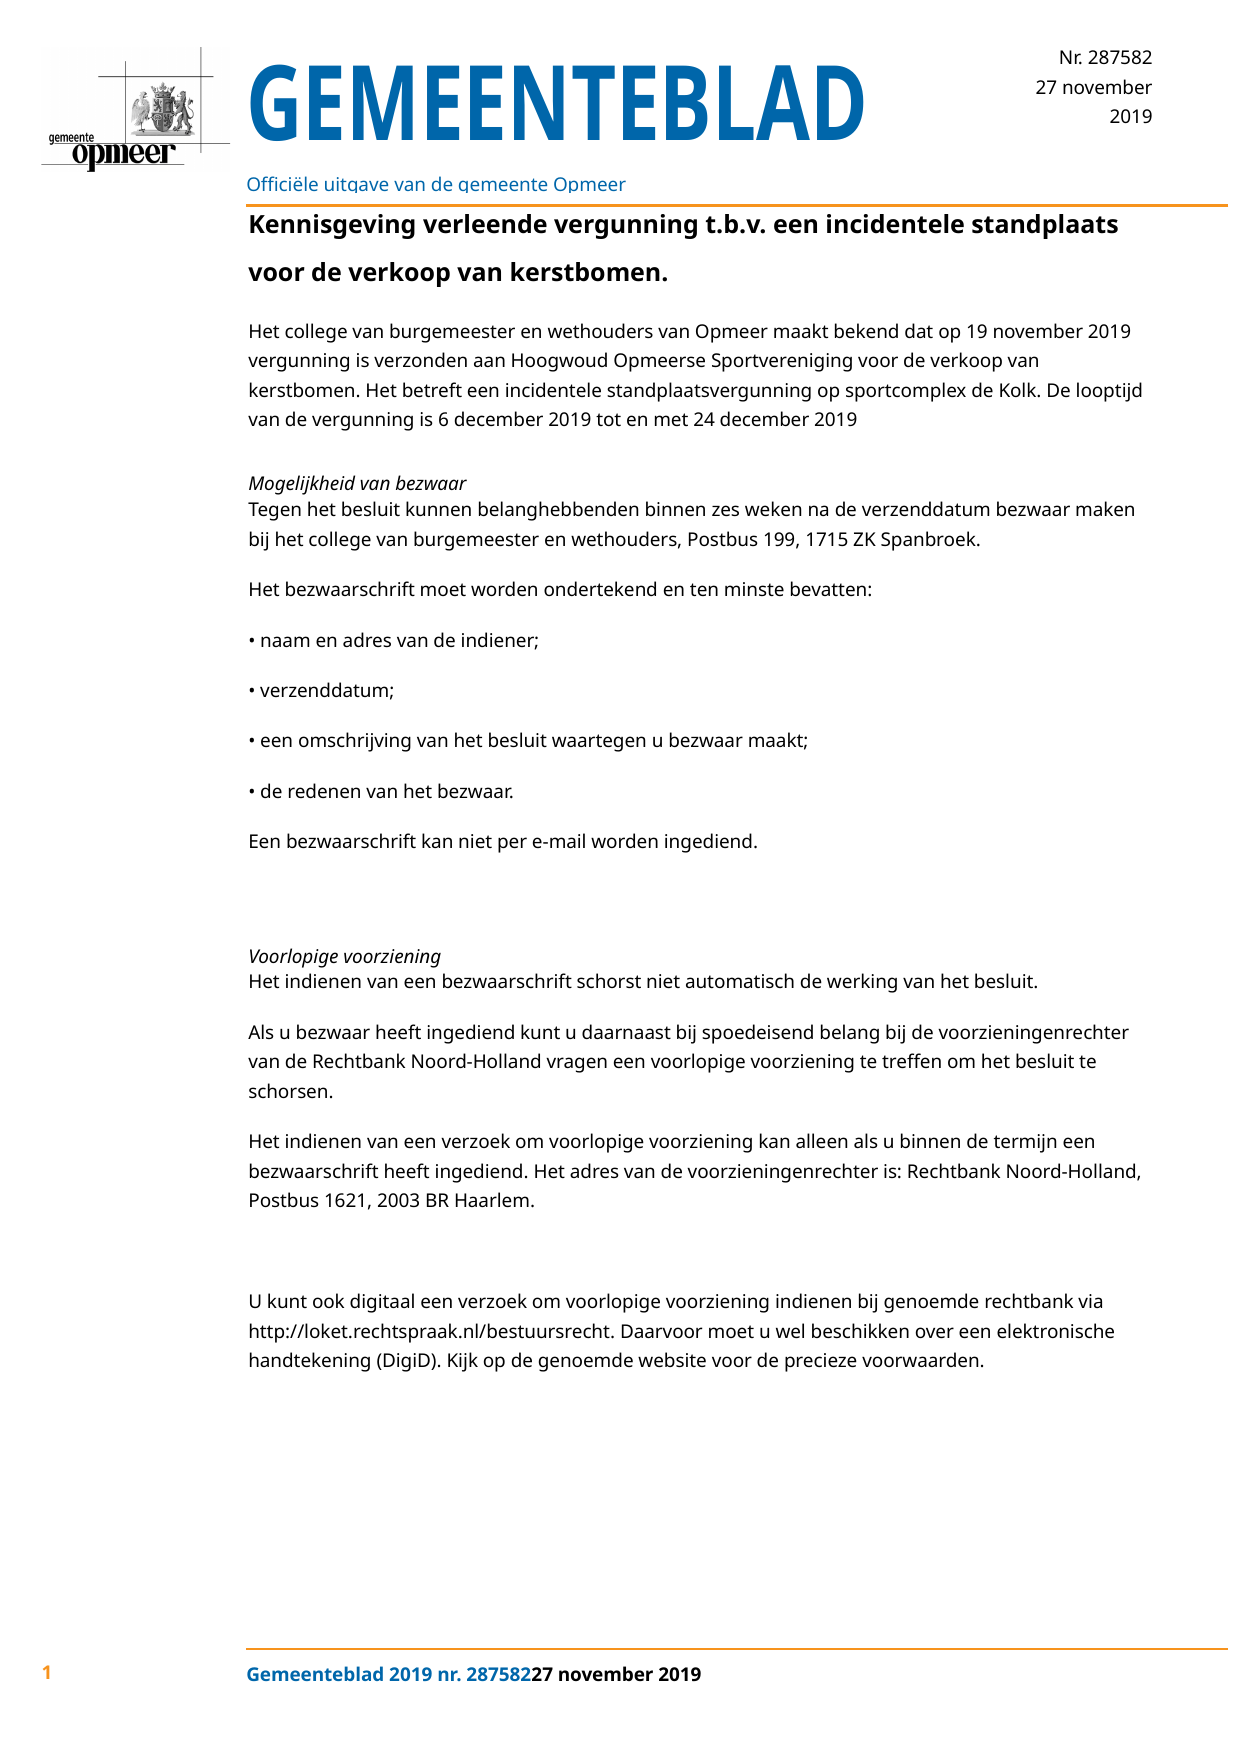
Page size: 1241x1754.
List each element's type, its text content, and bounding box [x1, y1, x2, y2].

text • verzenddatum; [248, 677, 1152, 703]
text • een omschrijving van het besluit waartegen u bezwaar maakt; [248, 728, 1152, 753]
text Tegen het besluit kunnen belanghebbenden binnen zes weken na de verzenddatum bezwaar maken bij het college van burgemeester en wethouders, Postbus 199, 1715 ZK Spanbroek. [248, 496, 1152, 552]
text • de redenen van het bezwaar. [248, 778, 1152, 804]
text Voorlopige voorziening [248, 943, 1152, 968]
text Als u bezwaar heeft ingediend kunt u daarnaast bij spoedeisend belang bij de voorzieningenrechter van de Rechtbank Noord-Holland vragen een voorlopige voorziening te treffen om het besluit te schorsen. [248, 1019, 1152, 1104]
text Het college van burgemeester en wethouders van Opmeer maakt bekend dat op 19 november 2019 vergunning is verzonden aan Hoogwoud Opmeerse Sportvereniging voor de verkoop van kerstbomen. Het betreft een incidentele standplaatsvergunning op sportcomplex de Kolk. De looptijd van de vergunning is 6 december 2019 tot en met 24 december 2019 [248, 318, 1152, 432]
text U kunt ook digitaal een verzoek om voorlopige voorziening indienen bij genoemde rechtbank via http://loket.rechtspraak.nl/bestuursrecht. Daarvoor moet u wel beschikken over een elektronische handtekening (DigiD). Kijk op de genoemde website voor de precieze voorwaarden. [248, 1288, 1152, 1373]
text Het indienen van een verzoek om voorlopige voorziening kan alleen als u binnen de termijn een bezwaarschrift heeft ingediend. Het adres van de voorzieningenrechter is: Rechtbank Noord-Holland, Postbus 1621, 2003 BR Haarlem. [248, 1128, 1152, 1213]
text • naam en adres van de indiener; [248, 627, 1152, 652]
text Mogelijkheid van bezwaar [248, 471, 1152, 496]
text Het indienen van een bezwaarschrift schorst niet automatisch de werking van het besluit. [248, 968, 1152, 994]
text Een bezwaarschrift kan niet per e-mail worden ingediend. [248, 828, 1152, 854]
text Kennisgeving verleende vergunning t.b.v. een incidentele standplaats voor de verkoop van kerstbomen. [248, 207, 1152, 288]
text Het bezwaarschrift moet worden ondertekend en ten minste bevatten: [248, 576, 1152, 602]
picture [41, 47, 231, 172]
